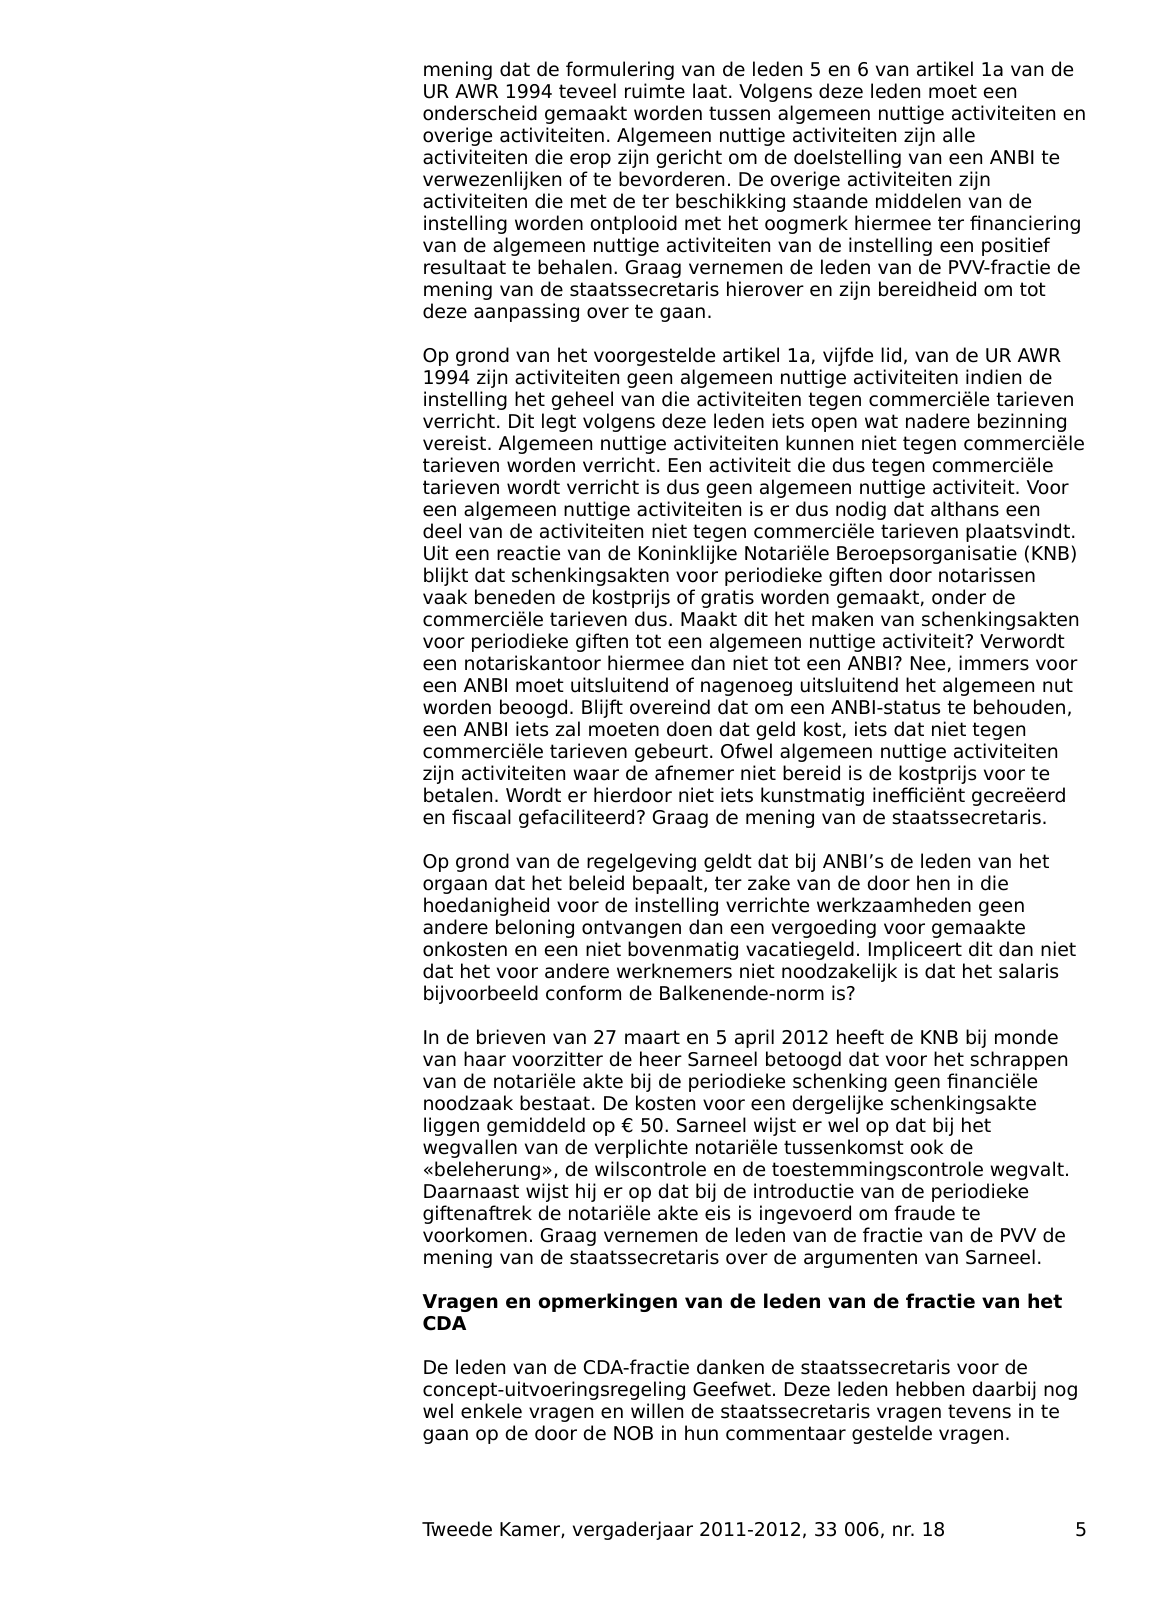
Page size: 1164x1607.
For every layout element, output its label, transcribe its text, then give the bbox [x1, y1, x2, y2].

text Op grond van het voorgestelde artikel 1a, vijfde lid, van de UR AWR 1994 zijn activiteiten geen algemeen nuttige activiteiten indien de instelling het geheel van die activiteiten tegen commerciële tarieven verricht. Dit legt volgens deze leden iets open wat nadere bezinning vereist. Algemeen nuttige activiteiten kunnen niet tegen commerciële tarieven worden verricht. Een activiteit die dus tegen commerciële tarieven wordt verricht is dus geen algemeen nuttige activiteit. Voor een algemeen nuttige activiteiten is er dus nodig dat althans een deel van de activiteiten niet tegen commerciële tarieven plaatsvindt. Uit een reactie van de Koninklijke Notariële Beroepsorganisatie (KNB) blijkt dat schenkingsakten voor periodieke giften door notarissen vaak beneden de kostprijs of gratis worden gemaakt, onder de commerciële tarieven dus. Maakt dit het maken van schenkingsakten voor periodieke giften tot een algemeen nuttige activiteit? Verwordt een notariskantoor hiermee dan niet tot een ANBI? Nee, immers voor een ANBI moet uitsluitend of nagenoeg uitsluitend het algemeen nut worden beoogd. Blijft overeind dat om een ANBI-status te behouden, een ANBI iets zal moeten doen dat geld kost, iets dat niet tegen commerciële tarieven gebeurt. Ofwel algemeen nuttige activiteiten zijn activiteiten waar de afnemer niet bereid is de kostprijs voor te betalen. Wordt er hierdoor niet iets kunstmatig inefficiënt gecreëerd en fiscaal gefaciliteerd? Graag de mening van de staatssecretaris. [422, 345, 1087, 828]
subtitle Vragen en opmerkingen van de leden van de fractie van het CDA [422, 1291, 1087, 1335]
text mening dat de formulering van de leden 5 en 6 van artikel 1a van de UR AWR 1994 teveel ruimte laat. Volgens deze leden moet een onderscheid gemaakt worden tussen algemeen nuttige activiteiten en overige activiteiten. Algemeen nuttige activiteiten zijn alle activiteiten die erop zijn gericht om de doelstelling van een ANBI te verwezenlijken of te bevorderen. De overige activiteiten zijn activiteiten die met de ter beschikking staande middelen van de instelling worden ontplooid met het oogmerk hiermee ter financiering van de algemeen nuttige activiteiten van de instelling een positief resultaat te behalen. Graag vernemen de leden van de PVV-fractie de mening van de staatssecretaris hierover en zijn bereidheid om tot deze aanpassing over te gaan. [422, 59, 1087, 323]
text Op grond van de regelgeving geldt dat bij ANBI’s de leden van het orgaan dat het beleid bepaalt, ter zake van de door hen in die hoedanigheid voor de instelling verrichte werkzaamheden geen andere beloning ontvangen dan een vergoeding voor gemaakte onkosten en een niet bovenmatig vacatiegeld. Impliceert dit dan niet dat het voor andere werknemers niet noodzakelijk is dat het salaris bijvoorbeeld conform de Balkenende-norm is? [422, 851, 1087, 1004]
text In de brieven van 27 maart en 5 april 2012 heeft de KNB bij monde van haar voorzitter de heer Sarneel betoogd dat voor het schrappen van de notariële akte bij de periodieke schenking geen financiële noodzaak bestaat. De kosten voor een dergelijke schenkingsakte liggen gemiddeld op € 50. Sarneel wijst er wel op dat bij het wegvallen van de verplichte notariële tussenkomst ook de «beleherung», de wilscontrole en de toestemmingscontrole wegvalt. Daarnaast wijst hij er op dat bij de introductie van de periodieke giftenaftrek de notariële akte eis is ingevoerd om fraude te voorkomen. Graag vernemen de leden van de fractie van de PVV de mening van de staatssecretaris over de argumenten van Sarneel. [422, 1027, 1087, 1268]
text De leden van de CDA-fractie danken de staatssecretaris voor de concept-uitvoeringsregeling Geefwet. Deze leden hebben daarbij nog wel enkele vragen en willen de staatssecretaris vragen tevens in te gaan op de door de NOB in hun commentaar gestelde vragen. [422, 1357, 1087, 1445]
